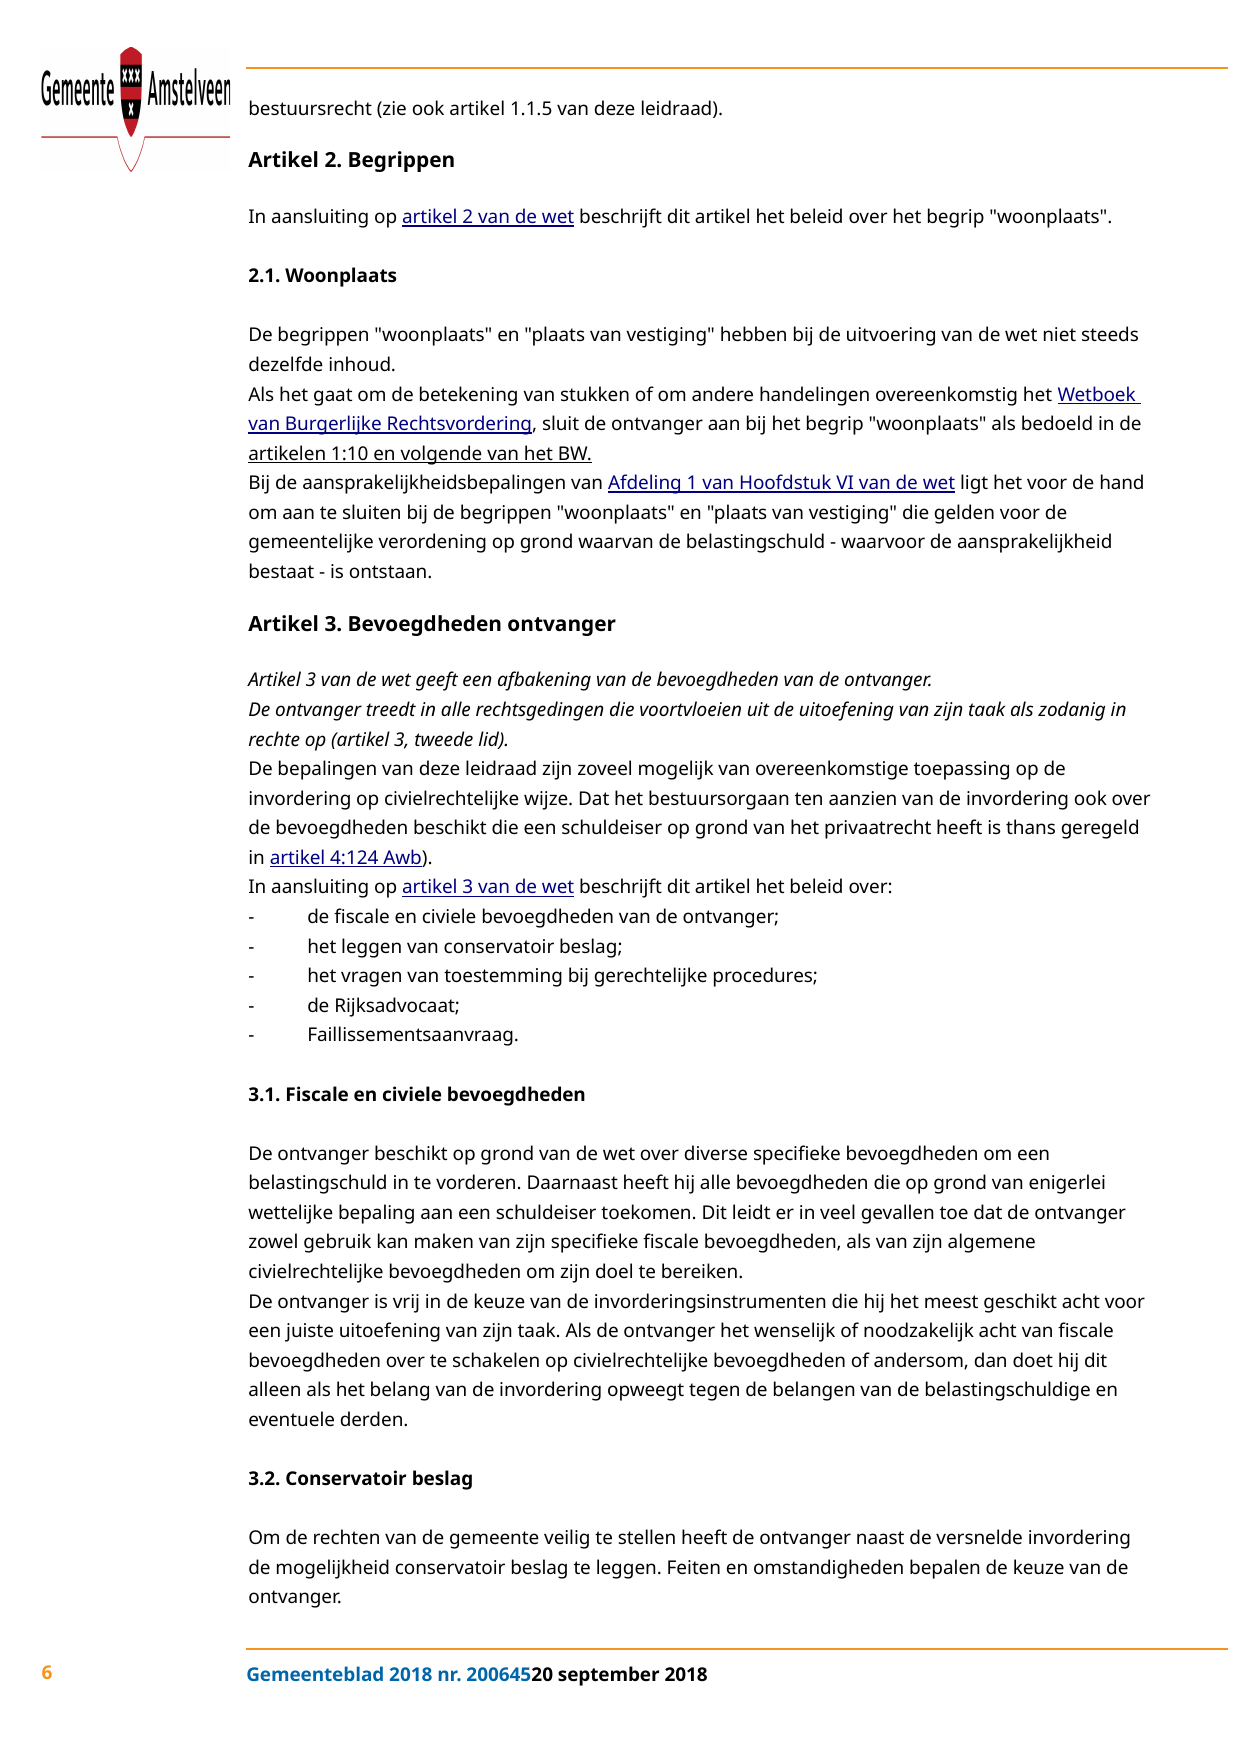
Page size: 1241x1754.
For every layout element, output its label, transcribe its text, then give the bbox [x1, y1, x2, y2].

list het vragen van toestemming bij gerechtelijke procedures; [248, 962, 1152, 988]
list de Rijksadvocaat; [248, 992, 1152, 1018]
text In aansluiting op artikel 3 van de wet beschrijft dit artikel het beleid over: [248, 874, 1152, 899]
text In aansluiting op artikel 2 van de wet beschrijft dit artikel het beleid over het begrip "woonplaats". [248, 203, 1152, 229]
list Faillissementsaanvraag. [248, 1022, 1152, 1047]
text Artikel 3 van de wet geeft een afbakening van de bevoegdheden van de ontvanger. [248, 667, 1152, 692]
text bestuursrecht (zie ook artikel 1.1.5 van deze leidraad). [248, 95, 1152, 121]
list het leggen van conservatoir beslag; [248, 933, 1152, 959]
text Bij de aansprakelijkheidsbepalingen van Afdeling 1 van Hoofdstuk VI van de wet ligt het voor de hand om aan te sluiten bij de begrippen "woonplaats" en "plaats van vestiging" die gelden voor de gemeentelijke verordening op grond waarvan de belastingschuld - waarvoor de aansprakelijkheid bestaat - is ontstaan. [248, 469, 1152, 584]
text 2.1. Woonplaats [248, 262, 1152, 288]
text De begrippen "woonplaats" en "plaats van vestiging" hebben bij de uitvoering van de wet niet steeds dezelfde inhoud. [248, 322, 1152, 377]
text Artikel 2. Begrippen [248, 145, 1152, 174]
text De bepalingen van deze leidraad zijn zoveel mogelijk van overeenkomstige toepassing op de invordering op civielrechtelijke wijze. Dat het bestuursorgaan ten aanzien van de invordering ook over de bevoegdheden beschikt die een schuldeiser op grond van het privaatrecht heeft is thans geregeld in artikel 4:124 Awb). [248, 755, 1152, 870]
text 3.1. Fiscale en civiele bevoegdheden [248, 1081, 1152, 1107]
text De ontvanger beschikt op grond van de wet over diverse specifieke bevoegdheden om een belastingschuld in te vorderen. Daarnaast heeft hij alle bevoegdheden die op grond van enigerlei wettelijke bepaling aan een schuldeiser toekomen. Dit leidt er in veel gevallen toe dat de ontvanger zowel gebruik kan maken van zijn specifieke fiscale bevoegdheden, als van zijn algemene civielrechtelijke bevoegdheden om zijn doel te bereiken. [248, 1140, 1152, 1284]
text Artikel 3. Bevoegdheden ontvanger [248, 609, 1152, 637]
text De ontvanger is vrij in de keuze van de invorderingsinstrumenten die hij het meest geschikt acht voor een juiste uitoefening van zijn taak. Als de ontvanger het wenselijk of noodzakelijk acht van fiscale bevoegdheden over te schakelen op civielrechtelijke bevoegdheden of andersom, dan doet hij dit alleen als het belang van de invordering opweegt tegen de belangen van de belastingschuldige en eventuele derden. [248, 1288, 1152, 1432]
list de fiscale en civiele bevoegdheden van de ontvanger; [248, 903, 1152, 929]
picture [41, 47, 231, 172]
text De ontvanger treedt in alle rechtsgedingen die voortvloeien uit de uitoefening van zijn taak als zodanig in rechte op (artikel 3, tweede lid). [248, 696, 1152, 752]
text 3.2. Conservatoir beslag [248, 1465, 1152, 1491]
text Als het gaat om de betekening van stukken of om andere handelingen overeenkomstig het Wetboek van Burgerlijke Rechtsvordering, sluit de ontvanger aan bij het begrip "woonplaats" als bedoeld in de artikelen 1:10 en volgende van het BW. [248, 381, 1152, 466]
text Om de rechten van de gemeente veilig te stellen heeft de ontvanger naast de versnelde invordering de mogelijkheid conservatoir beslag te leggen. Feiten en omstandigheden bepalen de keuze van de ontvanger. [248, 1524, 1152, 1609]
